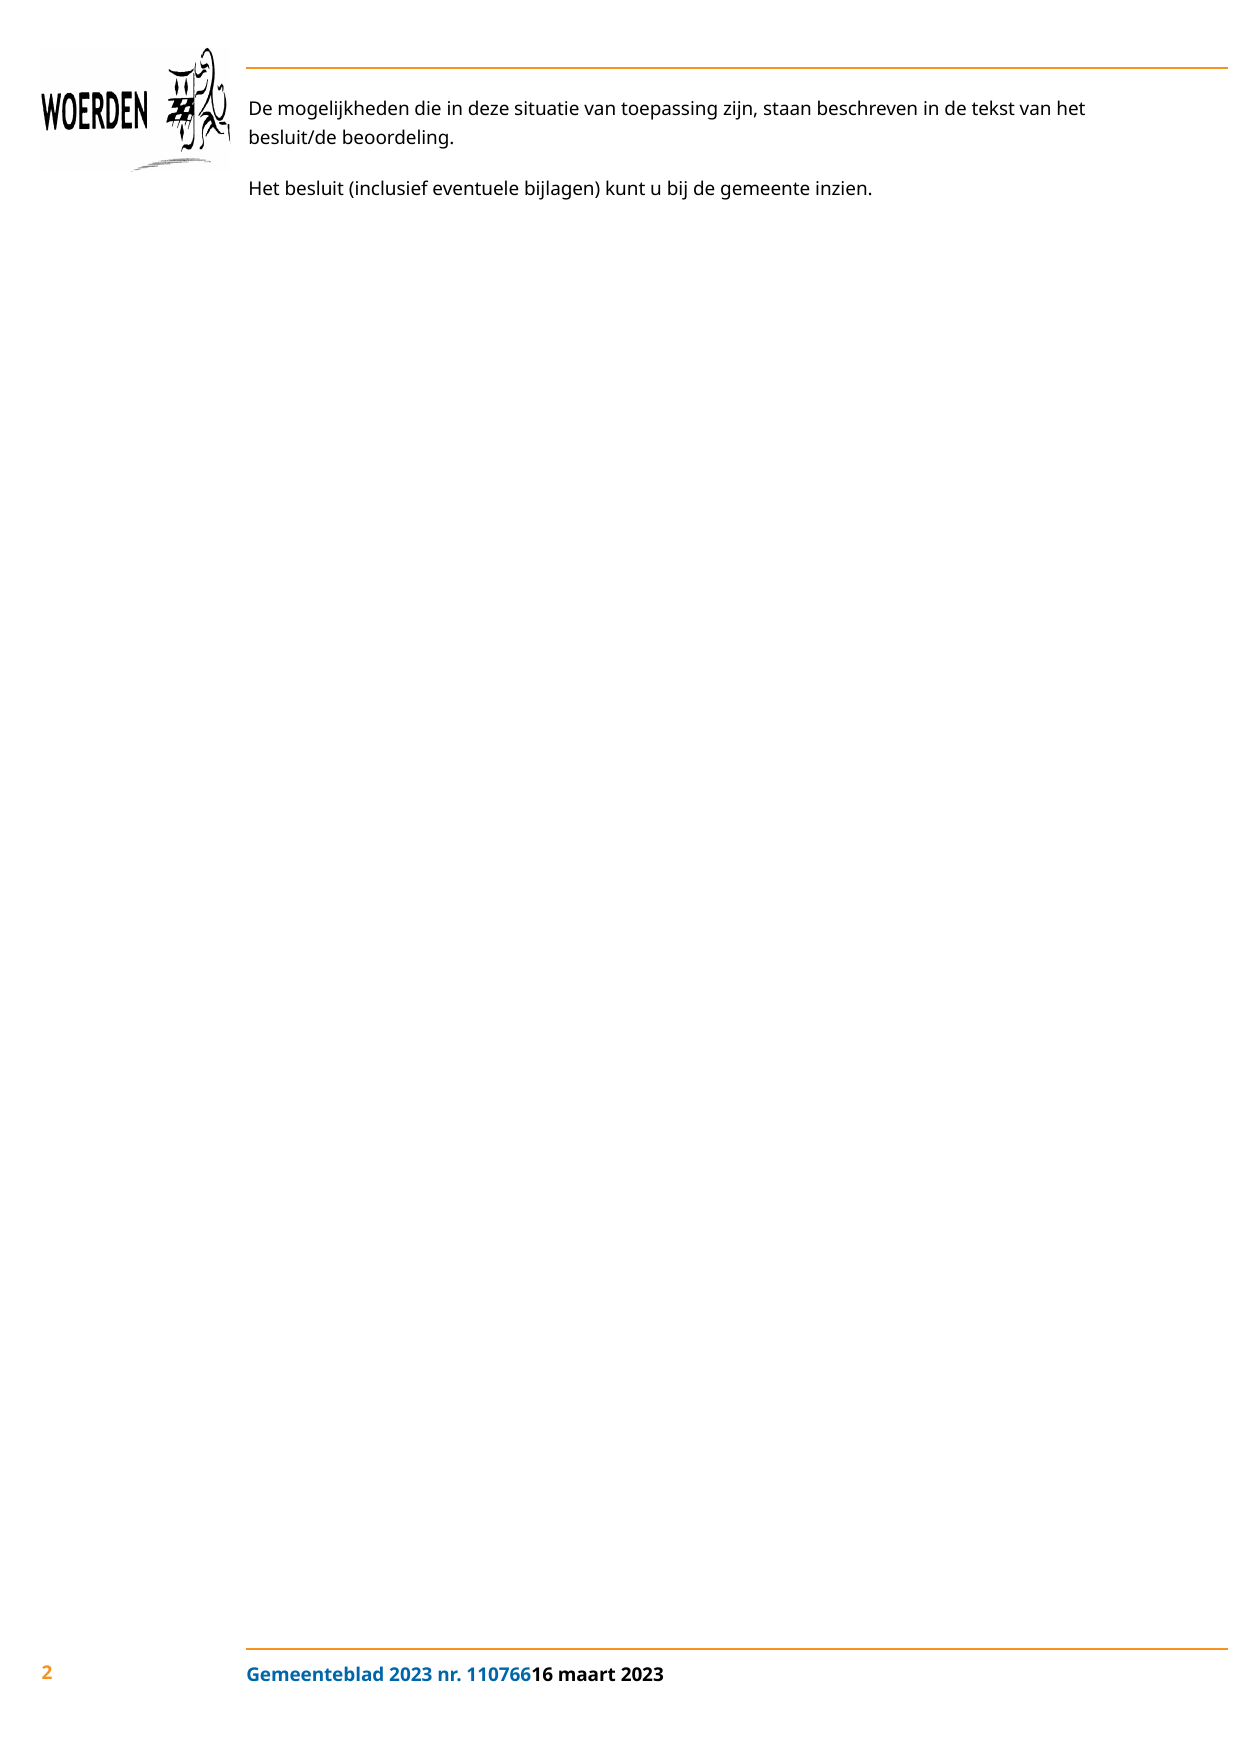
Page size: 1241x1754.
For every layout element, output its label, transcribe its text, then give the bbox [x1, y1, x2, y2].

text Het besluit (inclusief eventuele bijlagen) kunt u bij de gemeente inzien. [248, 175, 1152, 201]
text De mogelijkheden die in deze situatie van toepassing zijn, staan beschreven in de tekst van het besluit/de beoordeling. [248, 95, 1152, 150]
picture [41, 47, 231, 172]
